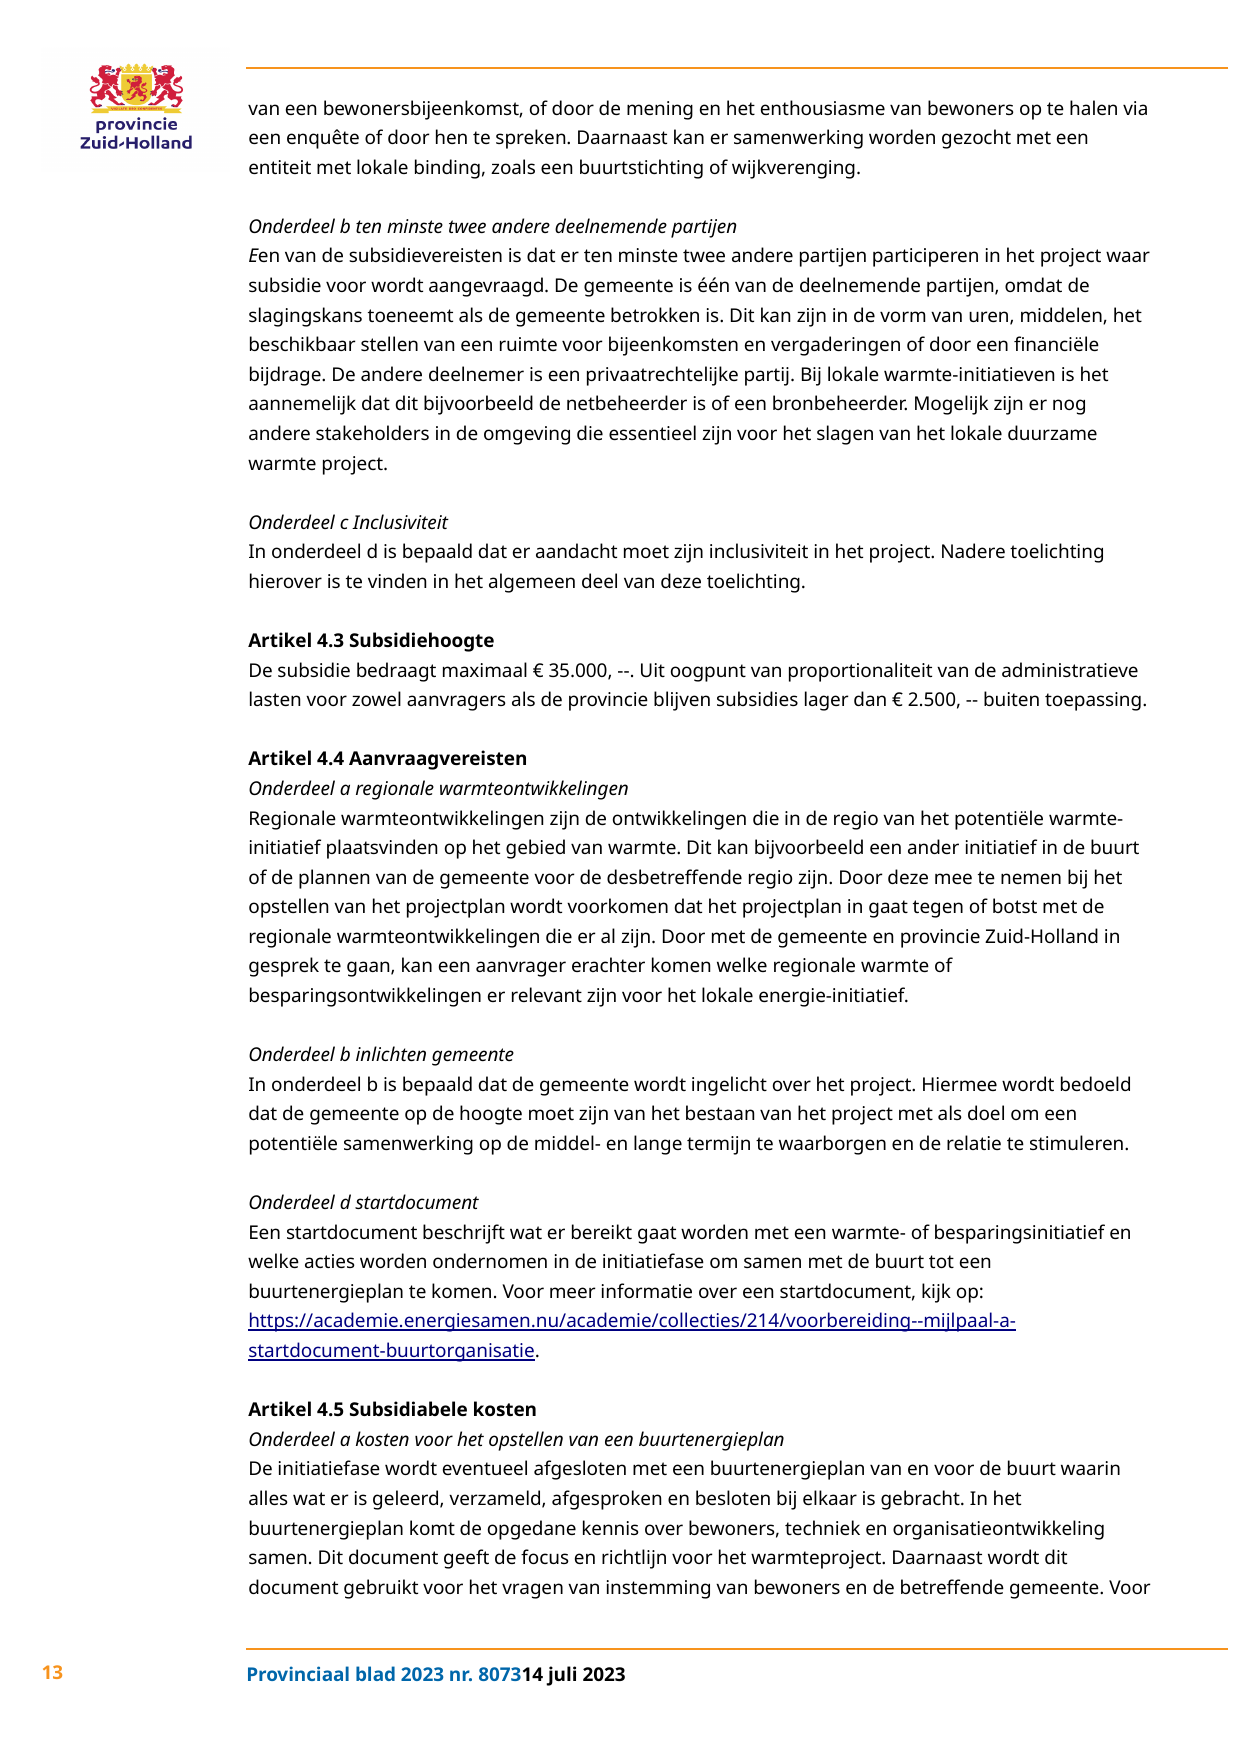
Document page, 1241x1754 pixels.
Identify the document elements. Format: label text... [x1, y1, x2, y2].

text Onderdeel b ten minste twee andere deelnemende partijen [248, 213, 1152, 239]
text Onderdeel a regionale warmteontwikkelingen [248, 775, 1152, 801]
text Onderdeel b inlichten gemeente [248, 1041, 1152, 1067]
text In onderdeel b is bepaald dat de gemeente wordt ingelicht over het project. Hiermee wordt bedoeld dat de gemeente op de hoogte moet zijn van het bestaan van het project met als doel om een potentiële samenwerking op de middel- en lange termijn te waarborgen en de relatie te stimuleren. [248, 1071, 1152, 1156]
text Een startdocument beschrijft wat er bereikt gaat worden met een warmte- of besparingsinitiatief en welke acties worden ondernomen in de initiatiefase om samen met de buurt tot een buurtenergieplan te komen. Voor meer informatie over een startdocument, kijk op: https://academie.energiesamen.nu/academie/collecties/214/voorbereiding--mijlpaal-a-startdocument-buurtorganisatie. [248, 1219, 1152, 1363]
picture [41, 47, 231, 172]
text Onderdeel d startdocument [248, 1189, 1152, 1215]
text In onderdeel d is bepaald dat er aandacht moet zijn inclusiviteit in het project. Nadere toelichting hierover is te vinden in het algemeen deel van deze toelichting. [248, 538, 1152, 594]
text van een bewonersbijeenkomst, of door de mening en het enthousiasme van bewoners op te halen via een enquête of door hen te spreken. Daarnaast kan er samenwerking worden gezocht met een entiteit met lokale binding, zoals een buurtstichting of wijkverenging. [248, 95, 1152, 180]
text Onderdeel a kosten voor het opstellen van een buurtenergieplan [248, 1426, 1152, 1452]
text Artikel 4.5 Subsidiabele kosten [248, 1396, 1152, 1422]
text Regionale warmteontwikkelingen zijn de ontwikkelingen die in de regio van het potentiële warmte-initiatief plaatsvinden op het gebied van warmte. Dit kan bijvoorbeeld een ander initiatief in de buurt of de plannen van de gemeente voor de desbetreffende regio zijn. Door deze mee te nemen bij het opstellen van het projectplan wordt voorkomen dat het projectplan in gaat tegen of botst met de regionale warmteontwikkelingen die er al zijn. Door met de gemeente en provincie Zuid-Holland in gesprek te gaan, kan een aanvrager erachter komen welke regionale warmte of besparingsontwikkelingen er relevant zijn voor het lokale energie-initiatief. [248, 805, 1152, 1008]
text De subsidie bedraagt maximaal € 35.000, --. Uit oogpunt van proportionaliteit van de administratieve lasten voor zowel aanvragers als de provincie blijven subsidies lager dan € 2.500, -- buiten toepassing. [248, 657, 1152, 712]
text Een van de subsidievereisten is dat er ten minste twee andere partijen participeren in het project waar subsidie voor wordt aangevraagd. De gemeente is één van de deelnemende partijen, omdat de slagingskans toeneemt als de gemeente betrokken is. Dit kan zijn in de vorm van uren, middelen, het beschikbaar stellen van een ruimte voor bijeenkomsten en vergaderingen of door een financiële bijdrage. De andere deelnemer is een privaatrechtelijke partij. Bij lokale warmte-initiatieven is het aannemelijk dat dit bijvoorbeeld de netbeheerder is of een bronbeheerder. Mogelijk zijn er nog andere stakeholders in de omgeving die essentieel zijn voor het slagen van het lokale duurzame warmte project. [248, 243, 1152, 476]
text De initiatiefase wordt eventueel afgesloten met een buurtenergieplan van en voor de buurt waarin alles wat er is geleerd, verzameld, afgesproken en besloten bij elkaar is gebracht. In het buurtenergieplan komt de opgedane kennis over bewoners, techniek en organisatieontwikkeling samen. Dit document geeft de focus en richtlijn voor het warmteproject. Daarnaast wordt dit document gebruikt voor het vragen van instemming van bewoners en de betreffende gemeente. Voor [248, 1456, 1152, 1600]
text Onderdeel c Inclusiviteit [248, 509, 1152, 535]
text Artikel 4.4 Aanvraagvereisten [248, 746, 1152, 771]
text Artikel 4.3 Subsidiehoogte [248, 627, 1152, 653]
